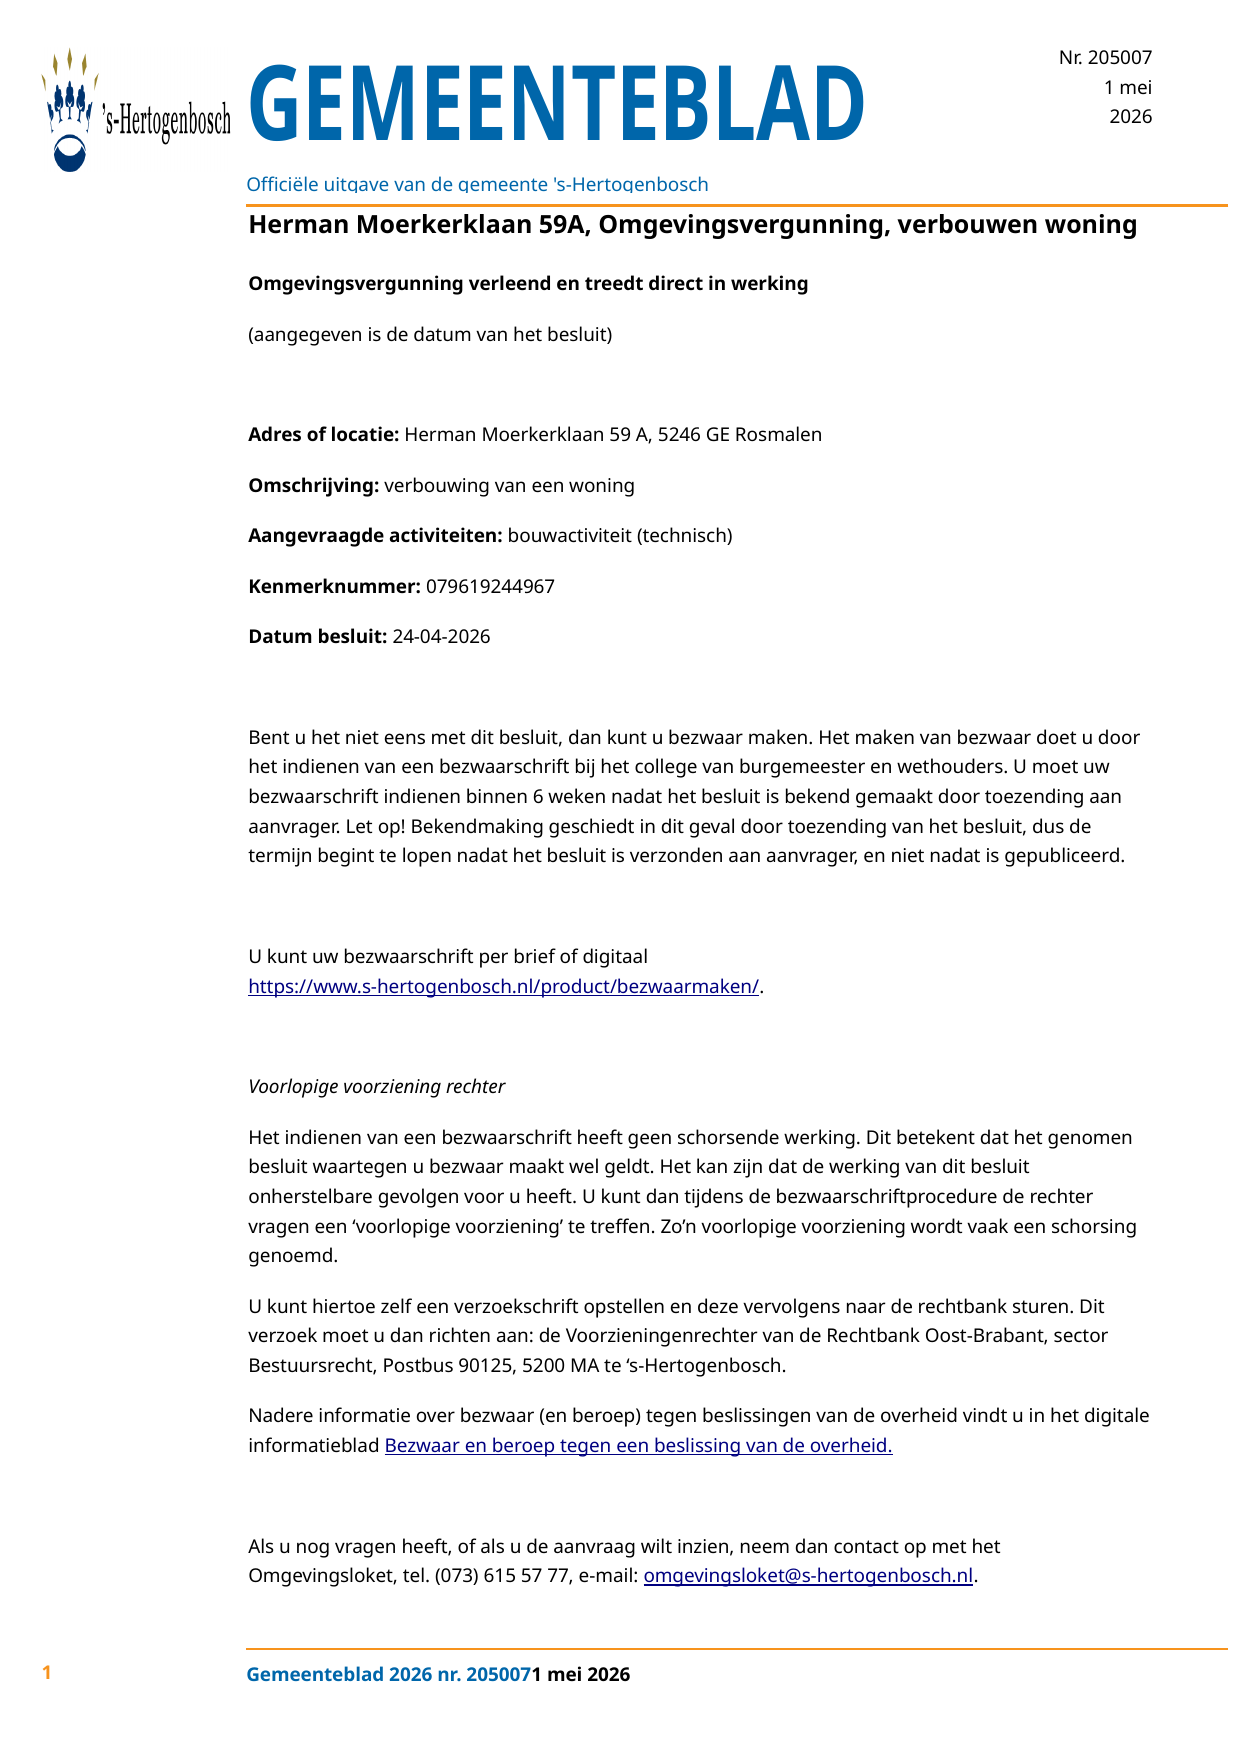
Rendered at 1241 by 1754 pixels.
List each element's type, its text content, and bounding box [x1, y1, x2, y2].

text Omgevingsvergunning verleend en treedt direct in werking [248, 270, 1152, 296]
picture [41, 47, 231, 172]
text Datum besluit: 24-04-2026 [248, 623, 1152, 649]
text Omschrijving: verbouwing van een woning [248, 472, 1152, 498]
text Adres of locatie: Herman Moerkerklaan 59 A, 5246 GE Rosmalen [248, 422, 1152, 447]
text U kunt uw bezwaarschrift per brief of digitaal https://www.s-hertogenbosch.nl/product/bezwaarmaken/. [248, 943, 1152, 998]
text Herman Moerkerklaan 59A, Omgevingsvergunning, verbouwen woning [248, 207, 1152, 241]
text Als u nog vragen heeft, of als u de aanvraag wilt inzien, neem dan contact op met het Omgevingsloket, tel. (073) 615 57 77, e-mail: omgevingsloket@s-hertogenbosch.nl. [248, 1533, 1152, 1588]
text Nadere informatie over bezwaar (en beroep) tegen beslissingen van de overheid vindt u in het digitale informatieblad Bezwaar en beroep tegen een beslissing van de overheid. [248, 1402, 1152, 1458]
text (aangegeven is de datum van het besluit) [248, 321, 1152, 346]
text Kenmerknummer: 079619244967 [248, 573, 1152, 598]
text Voorlopige voorziening rechter [248, 1074, 1152, 1099]
text Aangevraagde activiteiten: bouwactiviteit (technisch) [248, 522, 1152, 548]
text Het indienen van een bezwaarschrift heeft geen schorsende werking. Dit betekent dat het genomen besluit waartegen u bezwaar maakt wel geldt. Het kan zijn dat de werking van dit besluit onherstelbare gevolgen voor u heeft. U kunt dan tijdens de bezwaarschriftprocedure de rechter vragen een ‘voorlopige voorziening’ te treffen. Zo’n voorlopige voorziening wordt vaak een schorsing genoemd. [248, 1124, 1152, 1268]
text Bent u het niet eens met dit besluit, dan kunt u bezwaar maken. Het maken van bezwaar doet u door het indienen van een bezwaarschrift bij het college van burgemeester en wethouders. U moet uw bezwaarschrift indienen binnen 6 weken nadat het besluit is bekend gemaakt door toezending aan aanvrager. Let op! Bekendmaking geschiedt in dit geval door toezending van het besluit, dus de termijn begint te lopen nadat het besluit is verzonden aan aanvrager, en niet nadat is gepubliceerd. [248, 724, 1152, 868]
text U kunt hiertoe zelf een verzoekschrift opstellen en deze vervolgens naar de rechtbank sturen. Dit verzoek moet u dan richten aan: de Voorzieningenrechter van de Rechtbank Oost-Brabant, sector Bestuursrecht, Postbus 90125, 5200 MA te ‘s-Hertogenbosch. [248, 1293, 1152, 1378]
